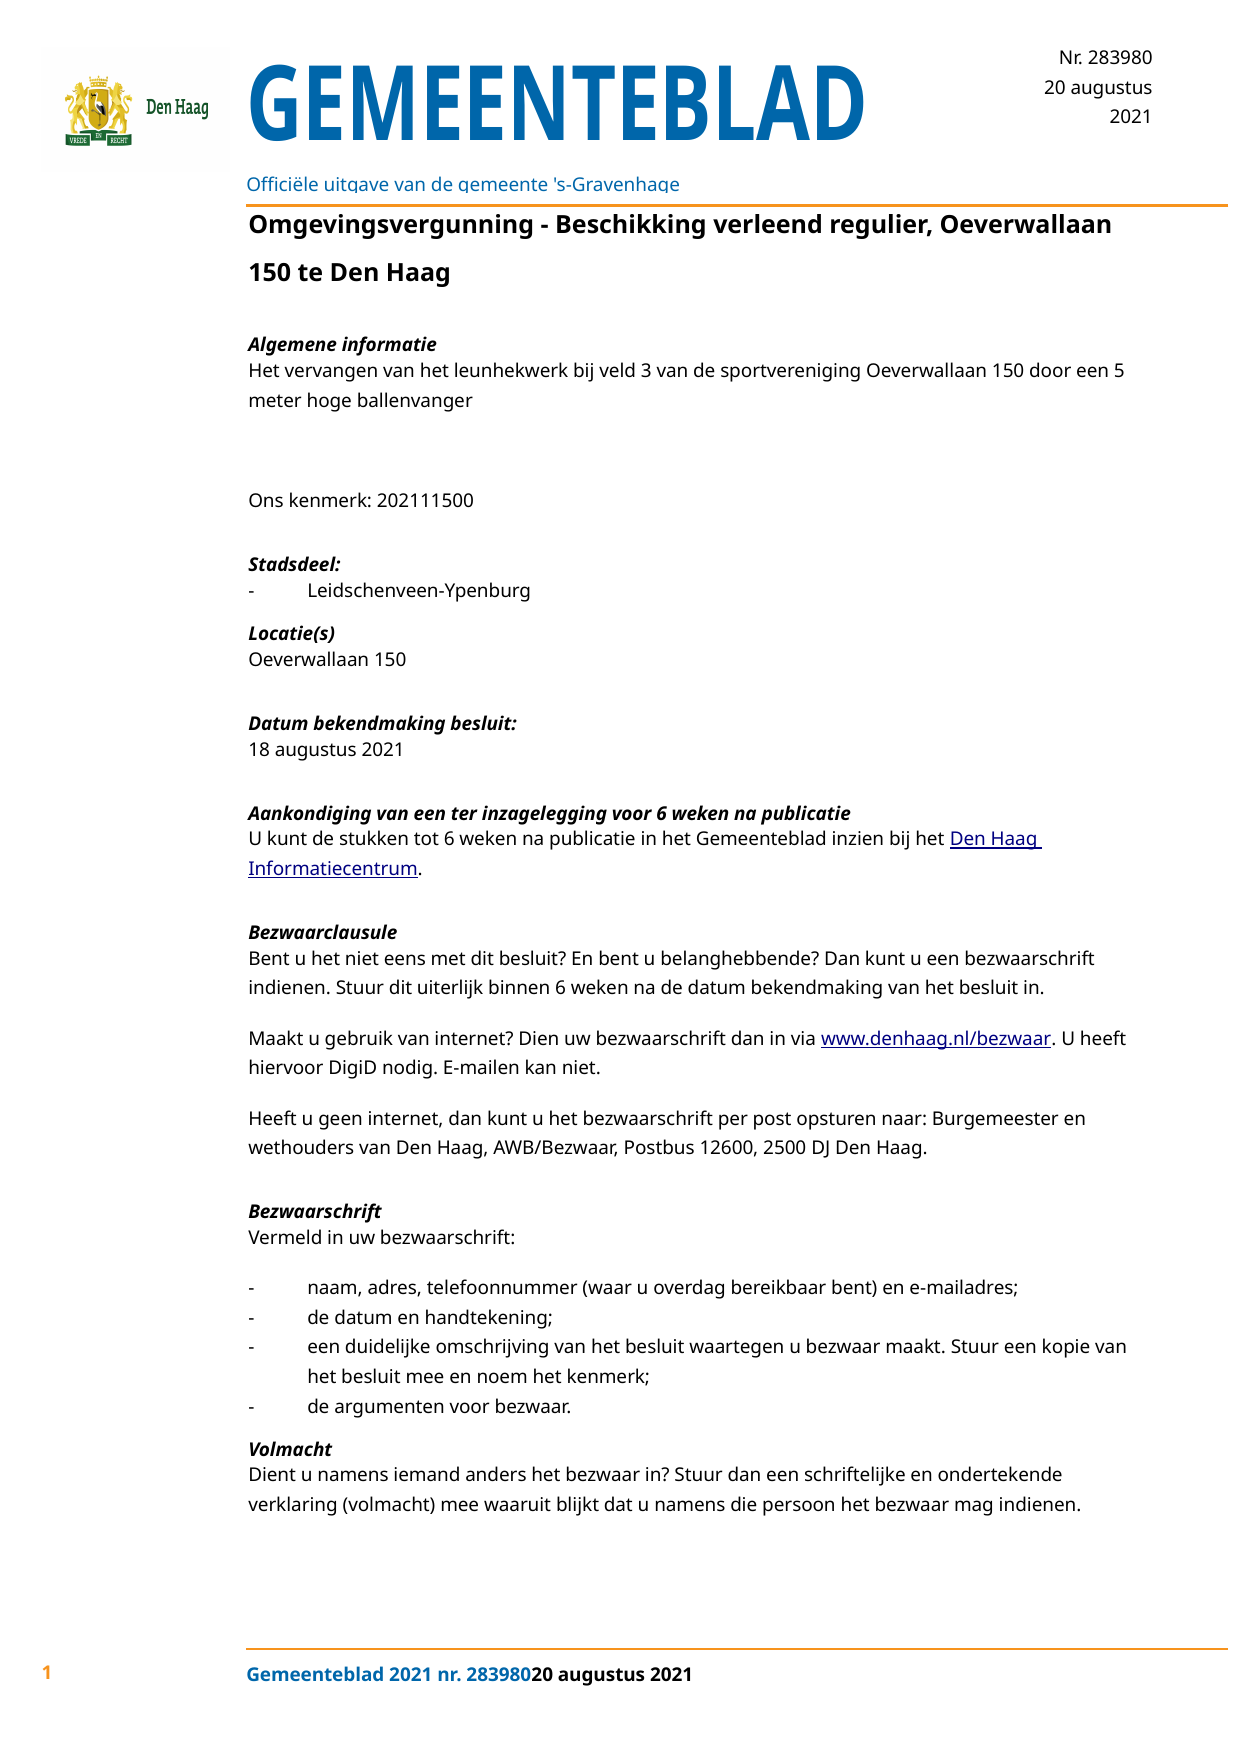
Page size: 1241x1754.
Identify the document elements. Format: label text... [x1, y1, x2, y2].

text Dient u namens iemand anders het bezwaar in? Stuur dan een schriftelijke en ondertekende verklaring (volmacht) mee waaruit blijkt dat u namens die persoon het bezwaar mag indienen. [248, 1462, 1152, 1517]
text Vermeld in uw bezwaarschrift: [248, 1224, 1152, 1250]
text Bezwaarclausule [248, 919, 1152, 945]
list een duidelijke omschrijving van het besluit waartegen u bezwaar maakt. Stuur een kopie van het besluit mee en noem het kenmerk; [248, 1334, 1152, 1389]
text 18 augustus 2021 [248, 736, 1152, 762]
list Leidschenveen-Ypenburg [248, 577, 1152, 603]
text Algemene informatie [248, 331, 1152, 357]
text Datum bekendmaking besluit: [248, 710, 1152, 736]
text Ons kenmerk: 202111500 [248, 488, 1152, 513]
text Oeverwallaan 150 [248, 646, 1152, 672]
text U kunt de stukken tot 6 weken na publicatie in het Gemeenteblad inzien bij het Den Haag Informatiecentrum. [248, 826, 1152, 881]
text Aankondiging van een ter inzagelegging voor 6 weken na publicatie [248, 800, 1152, 826]
text Het vervangen van het leunhekwerk bij veld 3 van de sportvereniging Oeverwallaan 150 door een 5 meter hoge ballenvanger [248, 357, 1152, 412]
text Stadsdeel: [248, 552, 1152, 577]
picture [41, 47, 231, 172]
list de argumenten voor bezwaar. [248, 1393, 1152, 1418]
text Volmacht [248, 1436, 1152, 1462]
text Omgevingsvergunning - Beschikking verleend regulier, Oeverwallaan 150 te Den Haag [248, 207, 1152, 288]
text Heeft u geen internet, dan kunt u het bezwaarschrift per post opsturen naar: Burgemeester en wethouders van Den Haag, AWB/Bezwaar, Postbus 12600, 2500 DJ Den Haag. [248, 1105, 1152, 1160]
text Bezwaarschrift [248, 1198, 1152, 1224]
text Bent u het niet eens met dit besluit? En bent u belanghebbende? Dan kunt u een bezwaarschrift indienen. Stuur dit uiterlijk binnen 6 weken na de datum bekendmaking van het besluit in. [248, 945, 1152, 1000]
list de datum en handtekening; [248, 1304, 1152, 1330]
text Maakt u gebruik van internet? Dien uw bezwaarschrift dan in via www.denhaag.nl/bezwaar. U heeft hiervoor DigiD nodig. E-mailen kan niet. [248, 1025, 1152, 1080]
list naam, adres, telefoonnummer (waar u overdag bereikbaar bent) en e-mailadres; [248, 1274, 1152, 1300]
text Locatie(s) [248, 620, 1152, 646]
